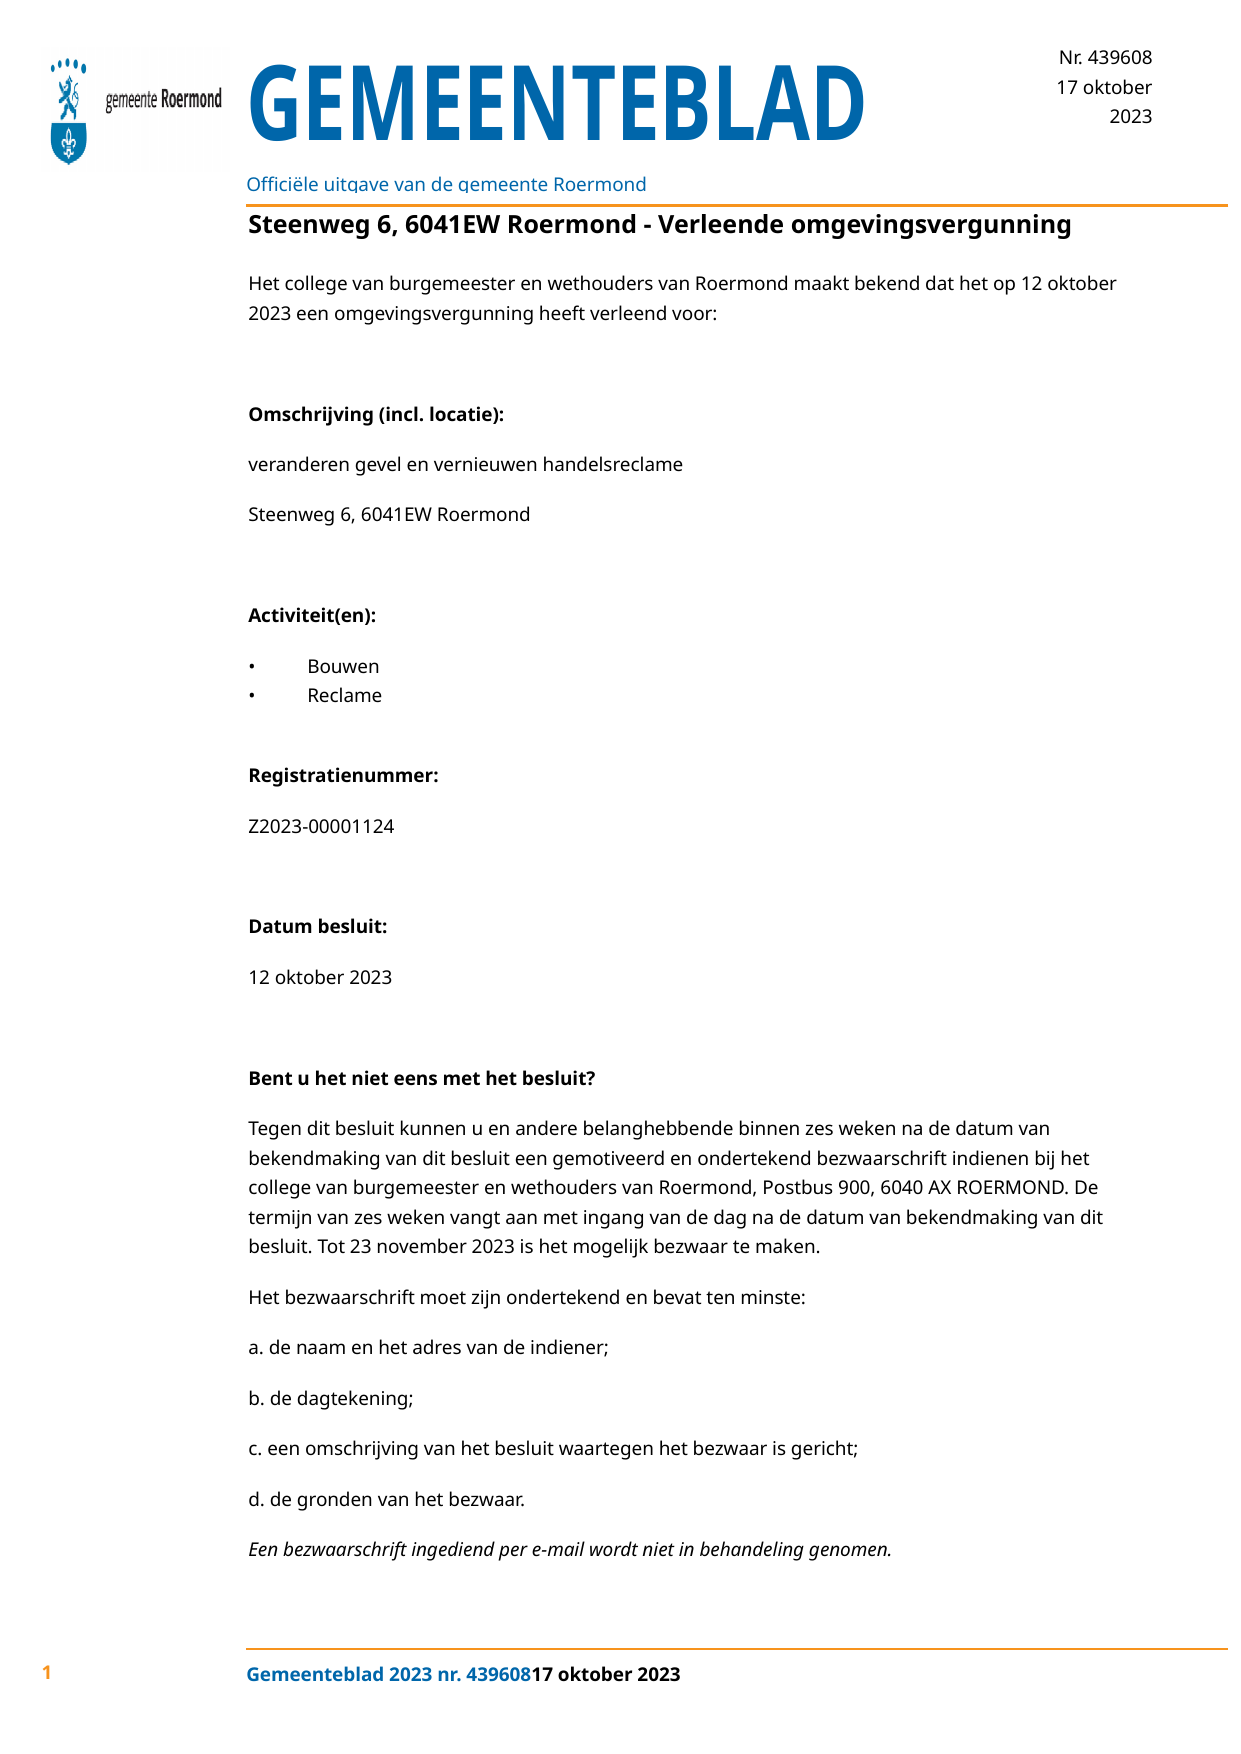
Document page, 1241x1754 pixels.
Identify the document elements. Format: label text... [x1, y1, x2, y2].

text Tegen dit besluit kunnen u en andere belanghebbende binnen zes weken na de datum van bekendmaking van dit besluit een gemotiveerd en ondertekend bezwaarschrift indienen bij het college van burgemeester en wethouders van Roermond, Postbus 900, 6040 AX ROERMOND. De termijn van zes weken vangt aan met ingang van de dag na de datum van bekendmaking van dit besluit. Tot 23 november 2023 is het mogelijk bezwaar te maken. [248, 1115, 1152, 1259]
text Steenweg 6, 6041EW Roermond - Verleende omgevingsvergunning [248, 207, 1152, 241]
text a. de naam en het adres van de indiener; [248, 1334, 1152, 1360]
text Activiteit(en): [248, 602, 1152, 628]
text d. de gronden van het bezwaar. [248, 1486, 1152, 1511]
text Registratienummer: [248, 762, 1152, 788]
text Datum besluit: [248, 914, 1152, 939]
text b. de dagtekening; [248, 1385, 1152, 1411]
text Omschrijving (incl. locatie): [248, 401, 1152, 426]
text veranderen gevel en vernieuwen handelsreclame [248, 451, 1152, 477]
text Bent u het niet eens met het besluit? [248, 1065, 1152, 1091]
text Z2023-00001124 [248, 813, 1152, 838]
text Een bezwaarschrift ingediend per e-mail wordt niet in behandeling genomen. [248, 1536, 1152, 1562]
text Het bezwaarschrift moet zijn ondertekend en bevat ten minste: [248, 1284, 1152, 1310]
list Reclame [248, 682, 1152, 708]
text 12 oktober 2023 [248, 964, 1152, 990]
picture [41, 47, 231, 172]
text c. een omschrijving van het besluit waartegen het bezwaar is gericht; [248, 1435, 1152, 1461]
text Het college van burgemeester en wethouders van Roermond maakt bekend dat het op 12 oktober 2023 een omgevingsvergunning heeft verleend voor: [248, 270, 1152, 326]
list Bouwen [248, 653, 1152, 678]
text Steenweg 6, 6041EW Roermond [248, 502, 1152, 527]
